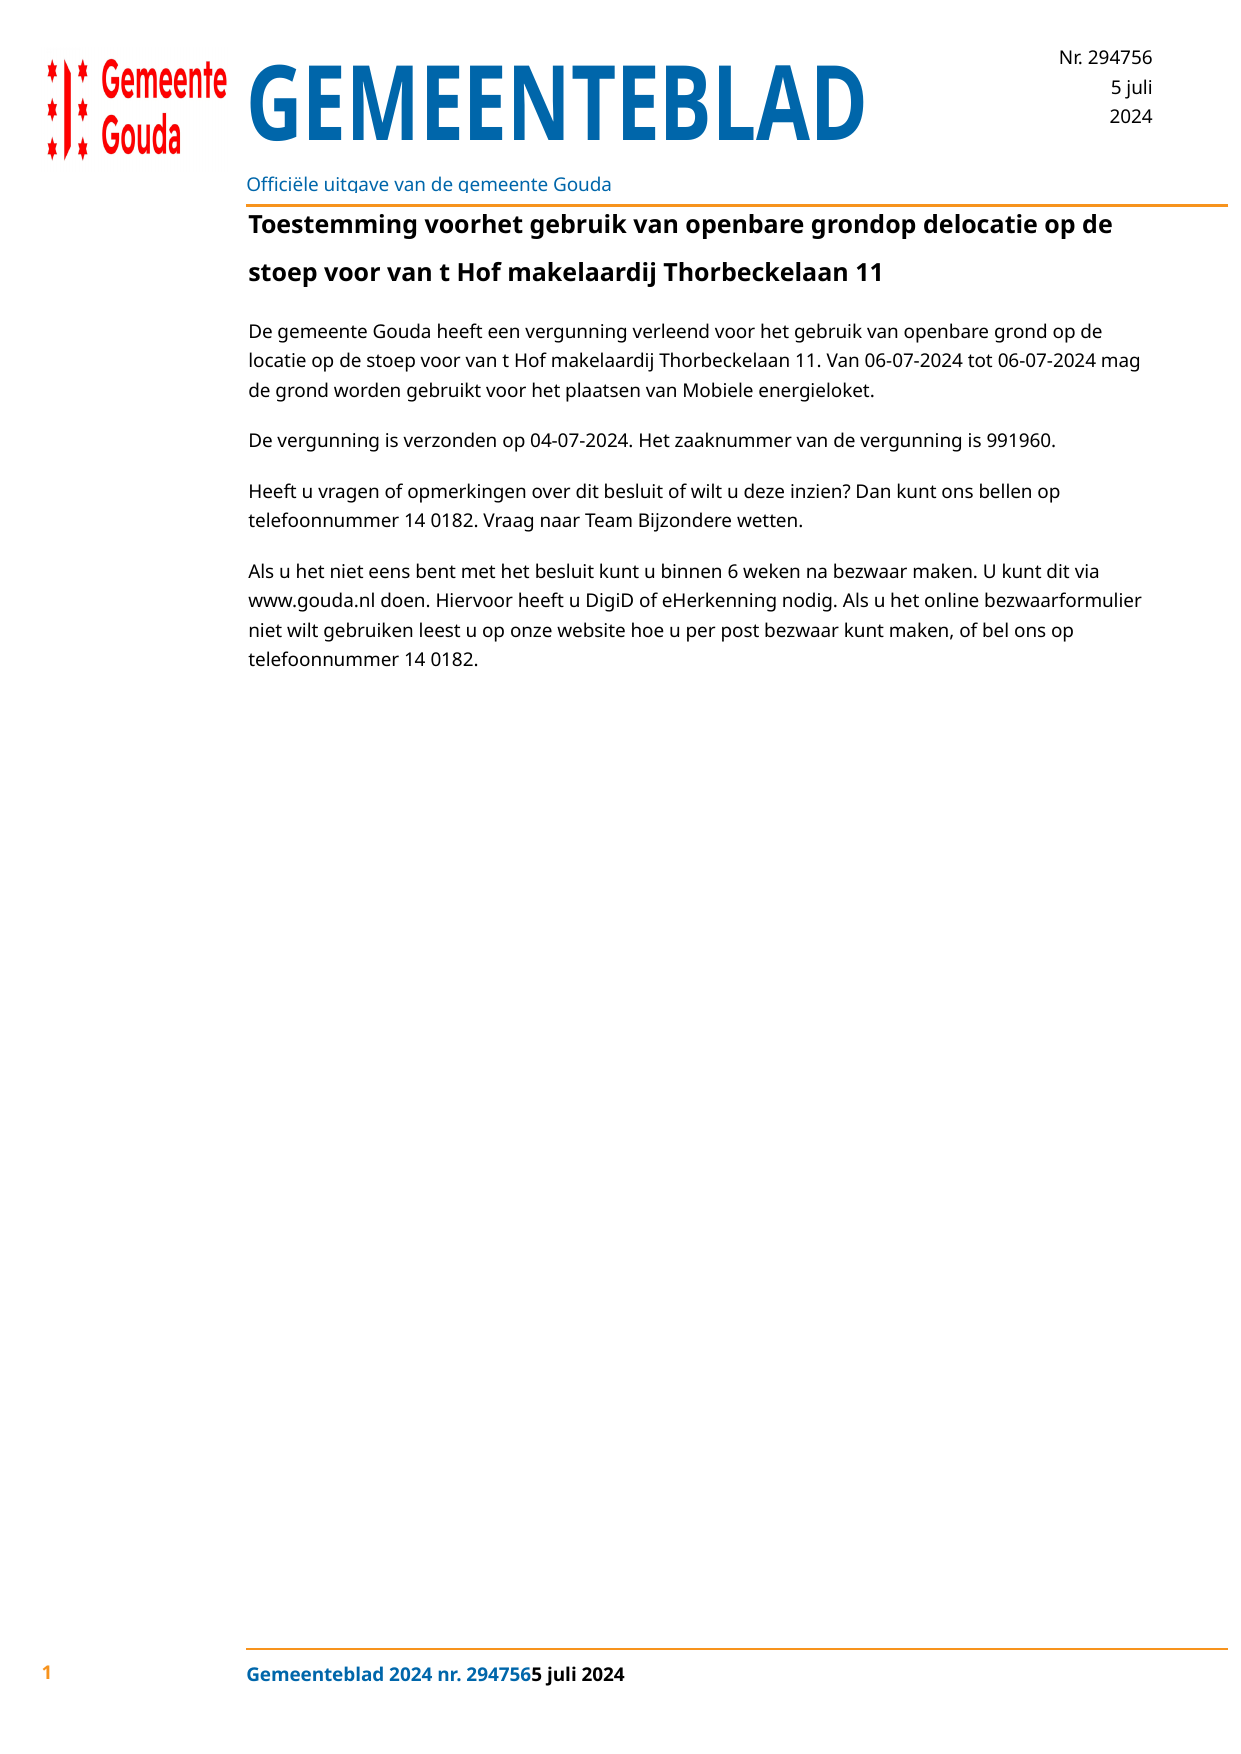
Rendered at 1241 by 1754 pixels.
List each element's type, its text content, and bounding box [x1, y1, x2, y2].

text De vergunning is verzonden op 04-07-2024. Het zaaknummer van de vergunning is 991960. [248, 427, 1152, 453]
picture [41, 47, 231, 172]
text Als u het niet eens bent met het besluit kunt u binnen 6 weken na bezwaar maken. U kunt dit via www.gouda.nl doen. Hiervoor heeft u DigiD of eHerkenning nodig. Als u het online bezwaarformulier niet wilt gebruiken leest u op onze website hoe u per post bezwaar kunt maken, of bel ons op telefoonnummer 14 0182. [248, 558, 1152, 672]
text De gemeente Gouda heeft een vergunning verleend voor het gebruik van openbare grond op de locatie op de stoep voor van t Hof makelaardij Thorbeckelaan 11. Van 06-07-2024 tot 06-07-2024 mag de grond worden gebruikt voor het plaatsen van Mobiele energieloket. [248, 318, 1152, 403]
text Toestemming voorhet gebruik van openbare grondop delocatie op de stoep voor van t Hof makelaardij Thorbeckelaan 11 [248, 207, 1152, 288]
text Heeft u vragen of opmerkingen over dit besluit of wilt u deze inzien? Dan kunt ons bellen op telefoonnummer 14 0182. Vraag naar Team Bijzondere wetten. [248, 478, 1152, 533]
